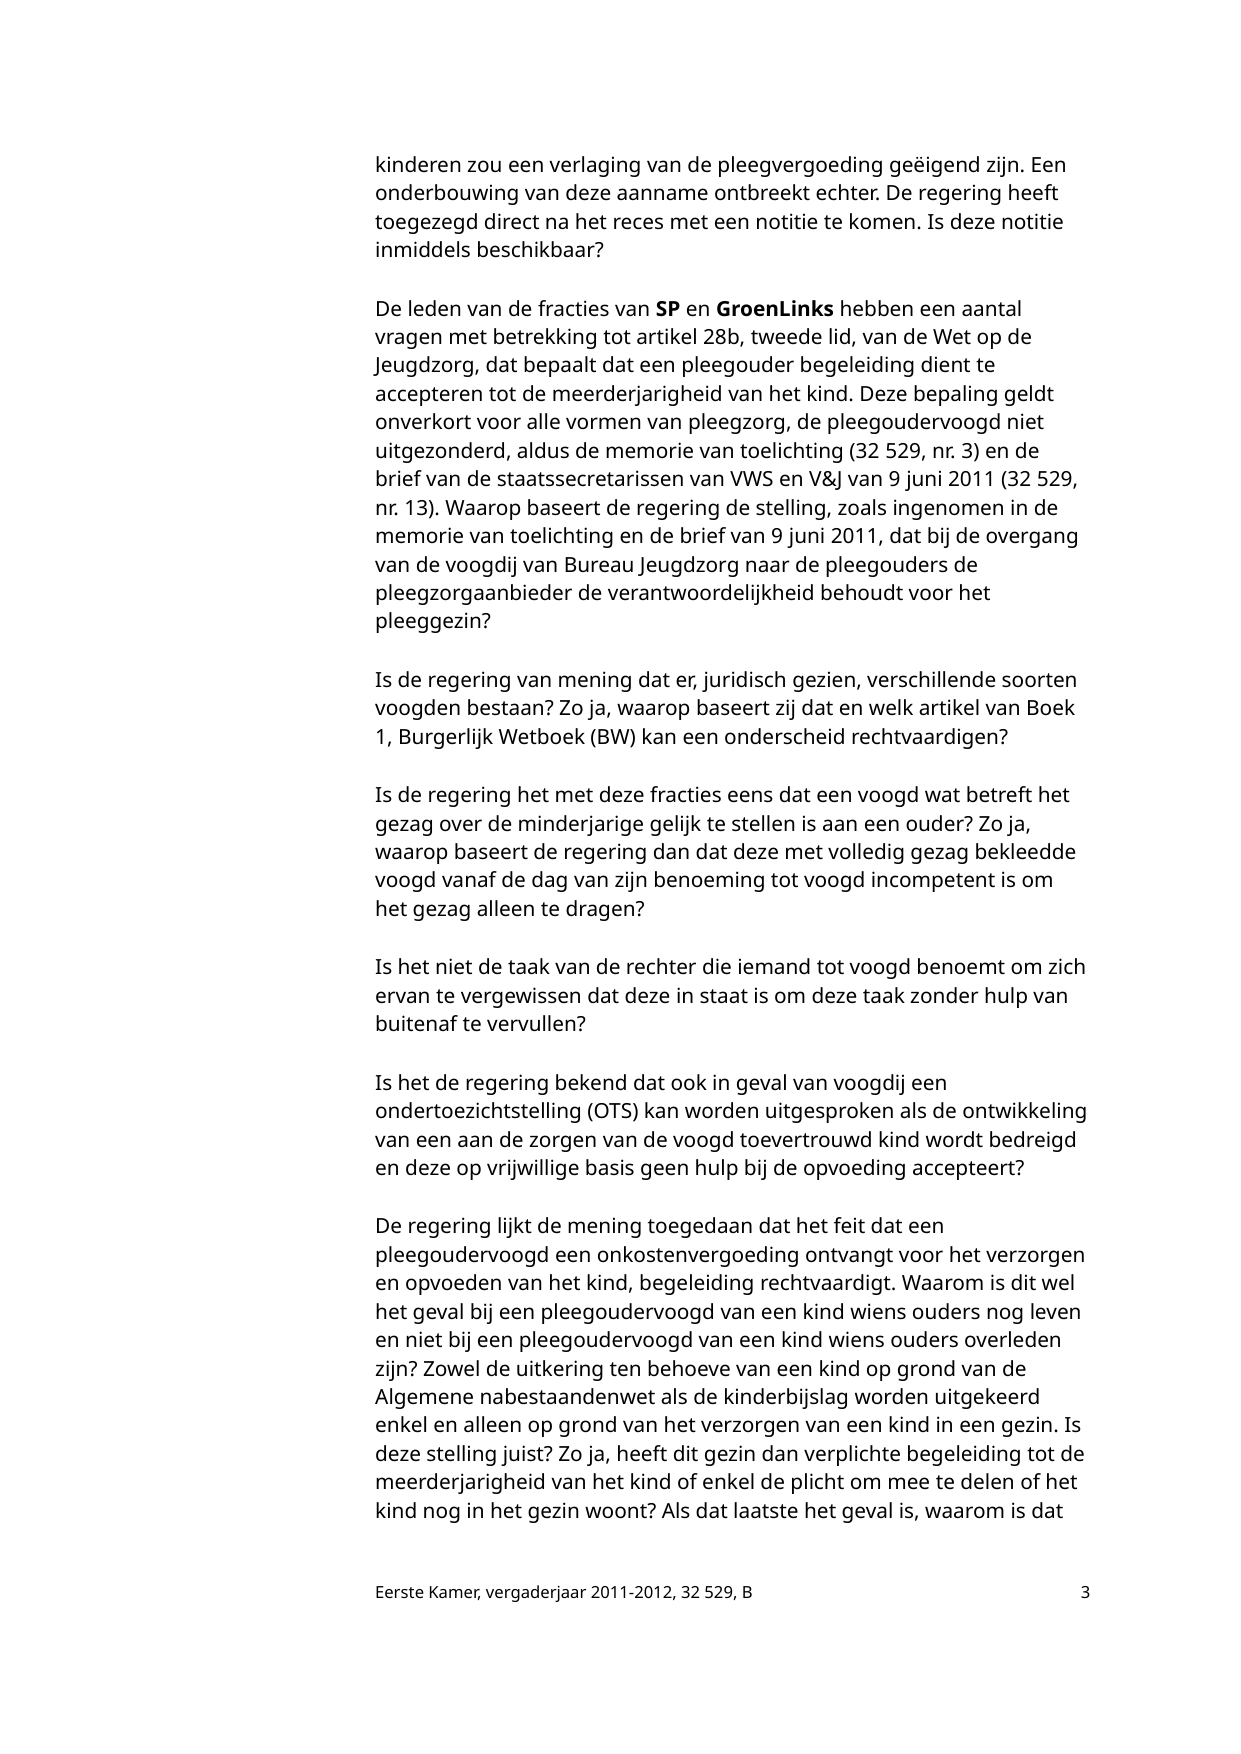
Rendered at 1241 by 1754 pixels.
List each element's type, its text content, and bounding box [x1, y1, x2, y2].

text Is de regering het met deze fracties eens dat een voogd wat betreft het gezag over de minderjarige gelijk te stellen is aan een ouder? Zo ja, waarop baseert de regering dan dat deze met volledig gezag bekleedde voogd vanaf de dag van zijn benoeming tot voogd incompetent is om het gezag alleen te dragen? [375, 780, 1090, 922]
text Is het de regering bekend dat ook in geval van voogdij een ondertoezichtstelling (OTS) kan worden uitgesproken als de ontwikkeling van een aan de zorgen van de voogd toevertrouwd kind wordt bedreigd en deze op vrijwillige basis geen hulp bij de opvoeding accepteert? [375, 1068, 1090, 1182]
text Is het niet de taak van de rechter die iemand tot voogd benoemt om zich ervan te vergewissen dat deze in staat is om deze taak zonder hulp van buitenaf te vervullen? [375, 952, 1090, 1038]
text kinderen zou een verlaging van de pleegvergoeding geëigend zijn. Een onderbouwing van deze aanname ontbreekt echter. De regering heeft toegezegd direct na het reces met een notitie te komen. Is deze notitie inmiddels beschikbaar? [375, 150, 1090, 264]
text Is de regering van mening dat er, juridisch gezien, verschillende soorten voogden bestaan? Zo ja, waarop baseert zij dat en welk artikel van Boek 1, Burgerlijk Wetboek (BW) kan een onderscheid rechtvaardigen? [375, 665, 1090, 750]
text De regering lijkt de mening toegedaan dat het feit dat een pleegoudervoogd een onkostenvergoeding ontvangt voor het verzorgen en opvoeden van het kind, begeleiding rechtvaardigt. Waarom is dit wel het geval bij een pleegoudervoogd van een kind wiens ouders nog leven en niet bij een pleegoudervoogd van een kind wiens ouders overleden zijn? Zowel de uitkering ten behoeve van een kind op grond van de Algemene nabestaandenwet als de kinderbijslag worden uitgekeerd enkel en alleen op grond van het verzorgen van een kind in een gezin. Is deze stelling juist? Zo ja, heeft dit gezin dan verplichte begeleiding tot de meerderjarigheid van het kind of enkel de plicht om mee te delen of het kind nog in het gezin woont? Als dat laatste het geval is, waarom is dat [375, 1212, 1090, 1524]
text De leden van de fracties van SP en GroenLinks hebben een aantal vragen met betrekking tot artikel 28b, tweede lid, van de Wet op de Jeugdzorg, dat bepaalt dat een pleegouder begeleiding dient te accepteren tot de meerderjarigheid van het kind. Deze bepaling geldt onverkort voor alle vormen van pleegzorg, de pleegoudervoogd niet uitgezonderd, aldus de memorie van toelichting (32 529, nr. 3) en de brief van de staatssecretarissen van VWS en V&J van 9 juni 2011 (32 529, nr. 13). Waarop baseert de regering de stelling, zoals ingenomen in de memorie van toelichting en de brief van 9 juni 2011, dat bij de overgang van de voogdij van Bureau Jeugdzorg naar de pleegouders de pleegzorgaanbieder de verantwoordelijkheid behoudt voor het pleeggezin? [375, 294, 1090, 635]
